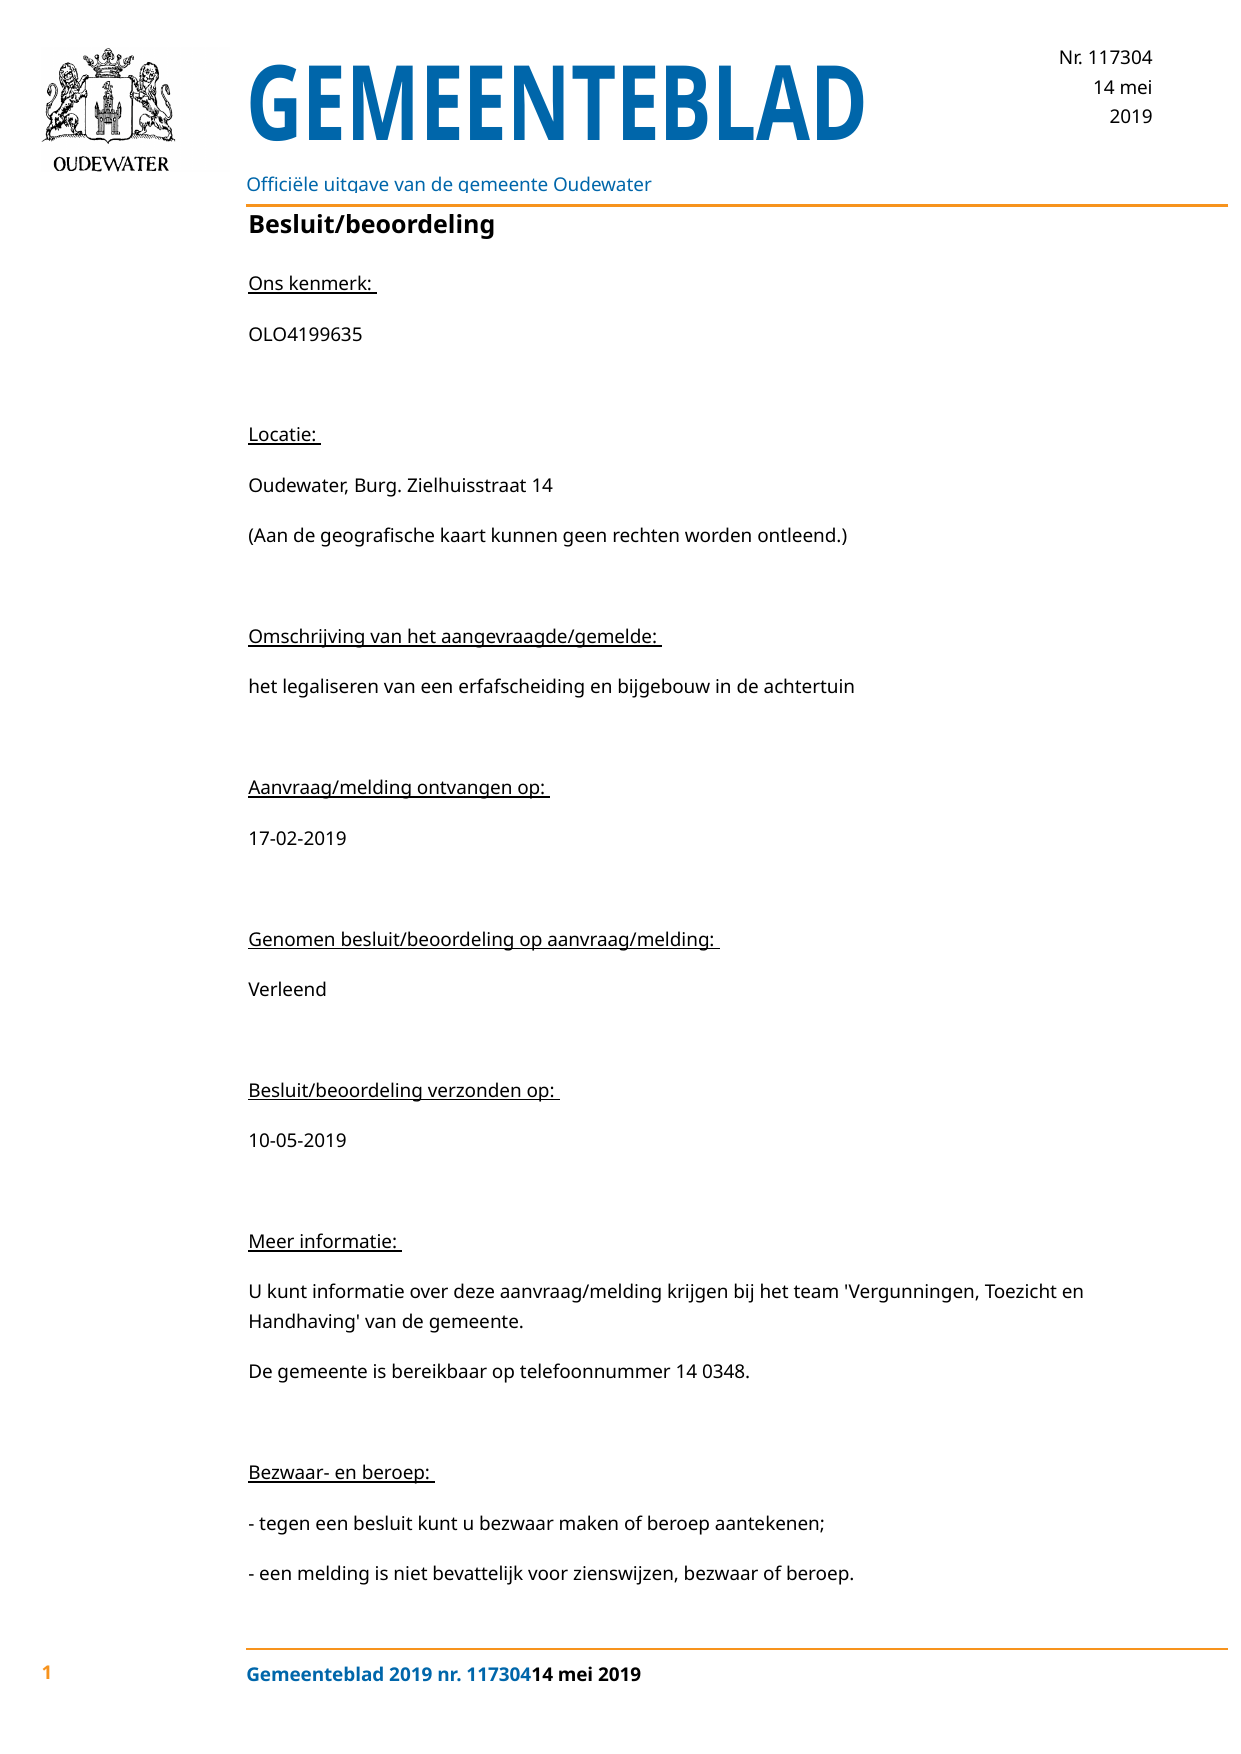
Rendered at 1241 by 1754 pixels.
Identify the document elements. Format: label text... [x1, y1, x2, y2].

text Bezwaar- en beroep: [248, 1459, 1152, 1485]
text Besluit/beoordeling [248, 207, 1152, 241]
picture [41, 47, 231, 172]
text Aanvraag/melding ontvangen op: [248, 774, 1152, 800]
text U kunt informatie over deze aanvraag/melding krijgen bij het team 'Vergunningen, Toezicht en Handhaving' van de gemeente. [248, 1279, 1152, 1334]
text Locatie: [248, 422, 1152, 447]
text 10-05-2019 [248, 1127, 1152, 1153]
text (Aan de geografische kaart kunnen geen rechten worden ontleend.) [248, 522, 1152, 548]
text De gemeente is bereikbaar op telefoonnummer 14 0348. [248, 1359, 1152, 1384]
text - een melding is niet bevattelijk voor zienswijzen, bezwaar of beroep. [248, 1560, 1152, 1586]
text het legaliseren van een erfafscheiding en bijgebouw in de achtertuin [248, 674, 1152, 699]
text Verleend [248, 976, 1152, 1002]
text Besluit/beoordeling verzonden op: [248, 1077, 1152, 1103]
text - tegen een besluit kunt u bezwaar maken of beroep aantekenen; [248, 1510, 1152, 1536]
text Oudewater, Burg. Zielhuisstraat 14 [248, 472, 1152, 498]
text 17-02-2019 [248, 825, 1152, 851]
text OLO4199635 [248, 321, 1152, 346]
text Omschrijving van het aangevraagde/gemelde: [248, 623, 1152, 649]
text Ons kenmerk: [248, 270, 1152, 296]
text Genomen besluit/beoordeling op aanvraag/melding: [248, 926, 1152, 951]
text Meer informatie: [248, 1228, 1152, 1254]
